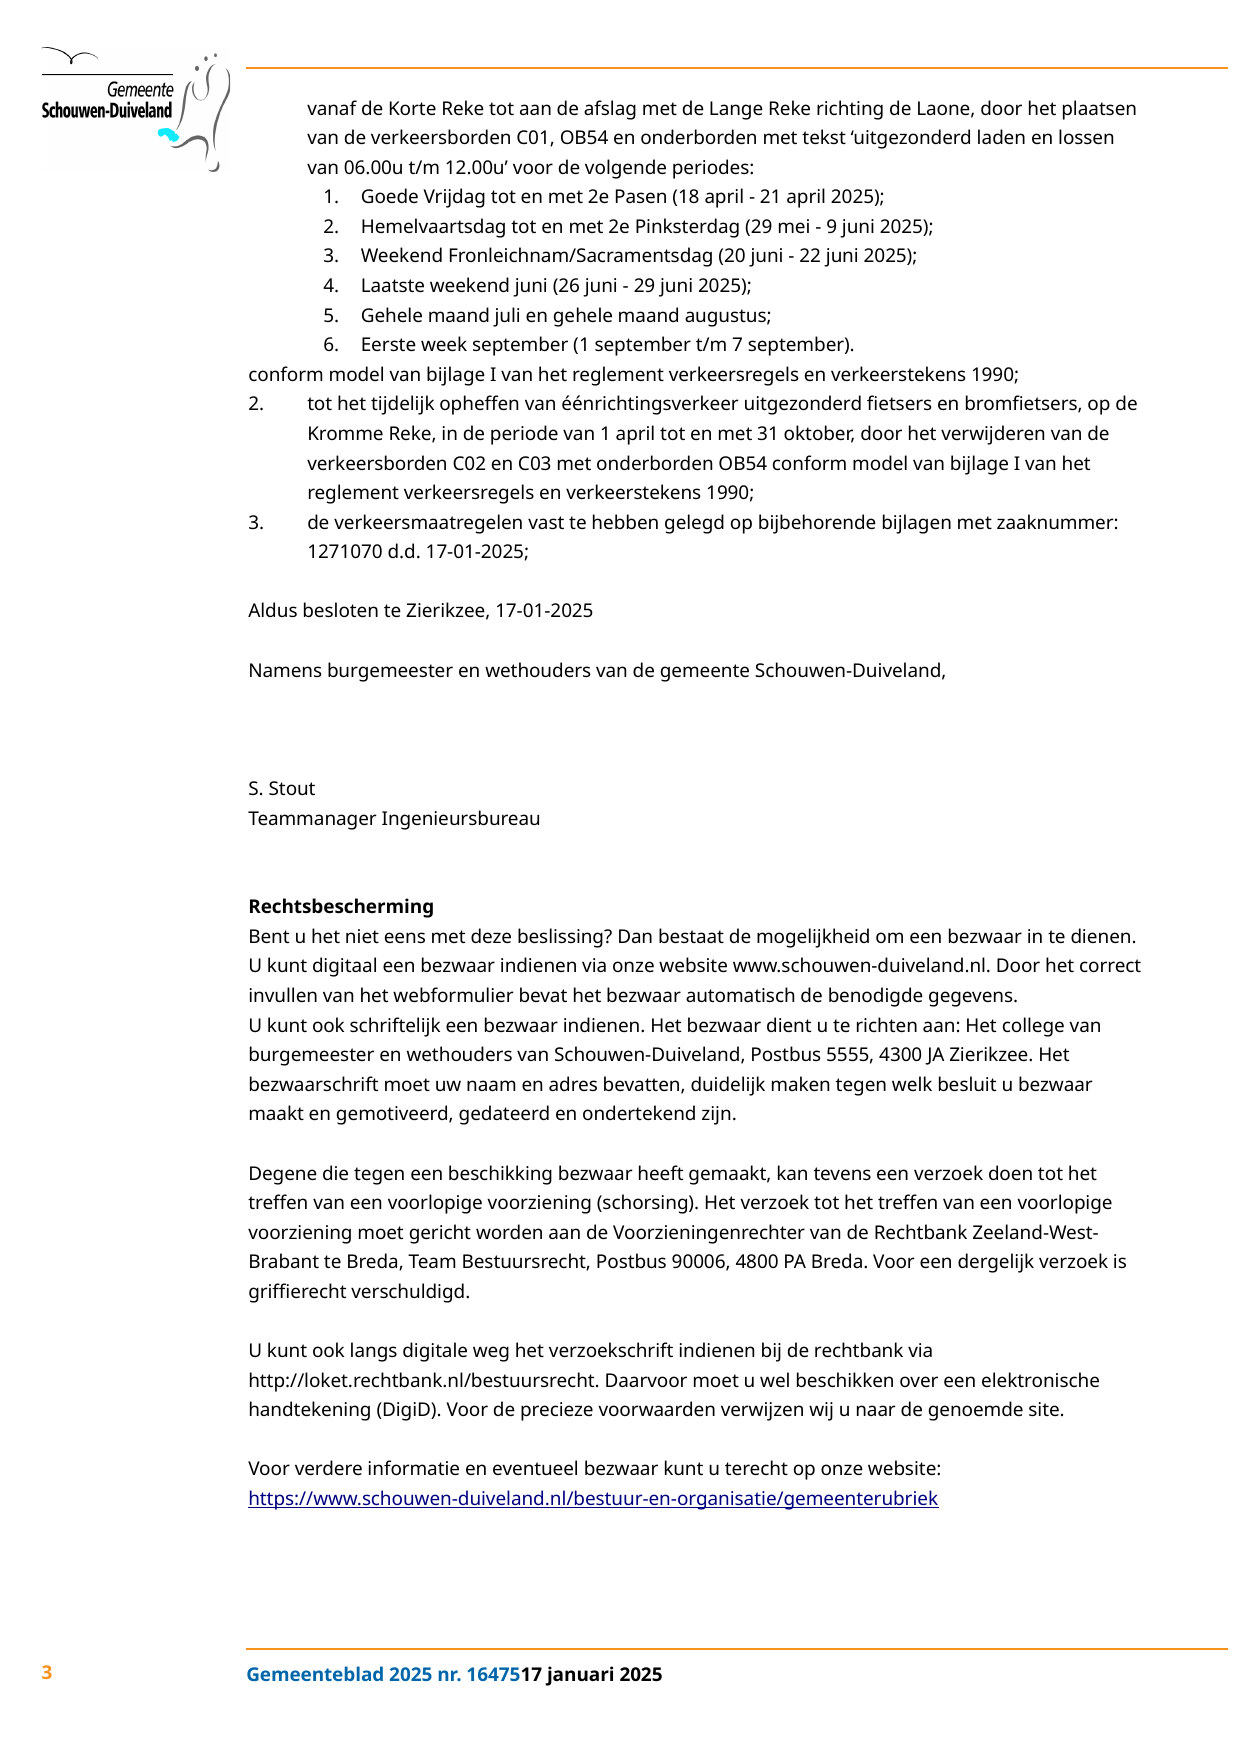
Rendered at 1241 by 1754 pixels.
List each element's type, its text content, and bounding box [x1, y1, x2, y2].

text U kunt ook langs digitale weg het verzoekschrift indienen bij de rechtbank via http://loket.rechtbank.nl/bestuursrecht. Daarvoor moet u wel beschikken over een elektronische handtekening (DigiD). Voor de precieze voorwaarden verwijzen wij u naar de genoemde site. [248, 1337, 1152, 1422]
list tot het tijdelijk opheffen van éénrichtingsverkeer uitgezonderd fietsers en bromfietsers, op de Kromme Reke, in de periode van 1 april tot en met 31 oktober, door het verwijderen van de verkeersborden C02 en C03 met onderborden OB54 conform model van bijlage I van het reglement verkeersregels en verkeerstekens 1990; [248, 391, 1152, 505]
text Teammanager Ingenieursbureau [248, 805, 1152, 831]
text S. Stout [248, 775, 1152, 801]
text Namens burgemeester en wethouders van de gemeente Schouwen-Duiveland, [248, 657, 1152, 683]
text Voor verdere informatie en eventueel bezwaar kunt u terecht op onze website: https://www.schouwen-duiveland.nl/bestuur-en-organisatie/gemeenterubriek [248, 1456, 1152, 1511]
list Weekend Fronleichnam/Sacramentsdag (20 juni - 22 juni 2025); [323, 243, 1152, 268]
list vanaf de Korte Reke tot aan de afslag met de Lange Reke richting de Laone, door het plaatsen van de verkeersborden C01, OB54 en onderborden met tekst ‘uitgezonderd laden en lossen van 06.00u t/m 12.00u’ voor de volgende periodes: [248, 95, 1152, 180]
list Hemelvaartsdag tot en met 2e Pinksterdag (29 mei - 9 juni 2025); [323, 213, 1152, 239]
list Gehele maand juli en gehele maand augustus; [323, 302, 1152, 328]
text Aldus besloten te Zierikzee, 17-01-2025 [248, 598, 1152, 623]
text U kunt ook schriftelijk een bezwaar indienen. Het bezwaar dient u te richten aan: Het college van burgemeester en wethouders van Schouwen-Duiveland, Postbus 5555, 4300 JA Zierikzee. Het bezwaarschrift moet uw naam en adres bevatten, duidelijk maken tegen welk besluit u bezwaar maakt en gemotiveerd, gedateerd en ondertekend zijn. [248, 1012, 1152, 1126]
list de verkeersmaatregelen vast te hebben gelegd op bijbehorende bijlagen met zaaknummer: 1271070 d.d. 17-01-2025; [248, 509, 1152, 564]
text Degene die tegen een beschikking bezwaar heeft gemaakt, kan tevens een verzoek doen tot het treffen van een voorlopige voorziening (schorsing). Het verzoek tot het treffen van een voorlopige voorziening moet gericht worden aan de Voorzieningenrechter van de Rechtbank Zeeland-West-Brabant te Breda, Team Bestuursrecht, Postbus 90006, 4800 PA Breda. Voor een dergelijk verzoek is griffierecht verschuldigd. [248, 1160, 1152, 1304]
list Eerste week september (1 september t/m 7 september). [323, 331, 1152, 357]
picture [41, 47, 231, 172]
text Bent u het niet eens met deze beslissing? Dan bestaat de mogelijkheid om een bezwaar in te dienen. U kunt digitaal een bezwaar indienen via onze website www.schouwen-duiveland.nl. Door het correct invullen van het webformulier bevat het bezwaar automatisch de benodigde gegevens. [248, 923, 1152, 1008]
text conform model van bijlage I van het reglement verkeersregels en verkeerstekens 1990; [248, 361, 1152, 387]
text Rechtsbescherming [248, 893, 1152, 919]
list Laatste weekend juni (26 juni - 29 juni 2025); [323, 272, 1152, 298]
list Goede Vrijdag tot en met 2e Pasen (18 april - 21 april 2025); [323, 183, 1152, 209]
